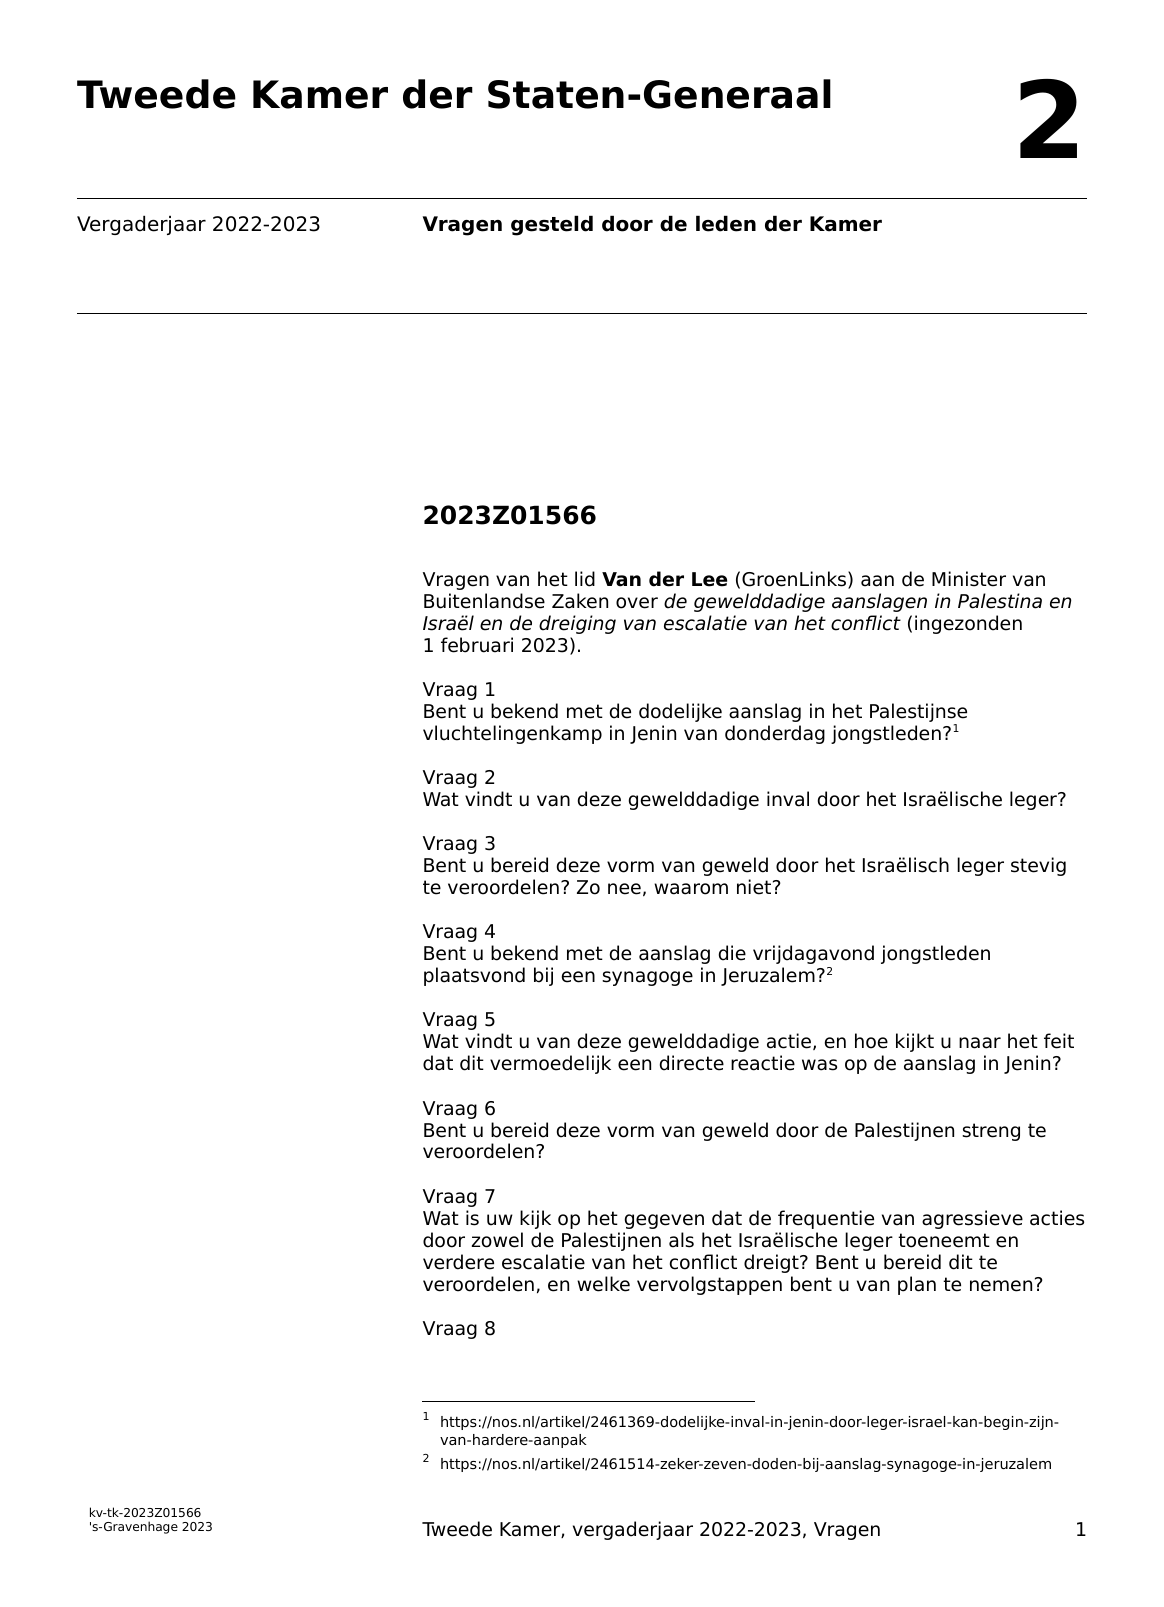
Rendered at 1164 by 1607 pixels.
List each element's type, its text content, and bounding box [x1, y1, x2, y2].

text Wat vindt u van deze gewelddadige inval door het Israëlische leger? [422, 789, 1087, 811]
text https://nos.nl/artikel/2461514-zeker-zeven-doden-bij-aanslag-synagoge-in-jeruzalem [422, 1452, 1087, 1474]
text https://nos.nl/artikel/2461369-dodelijke-inval-in-jenin-door-leger-israel-kan-begin-zijn-van-hardere-aanpak [422, 1410, 1087, 1449]
text Vraag 8 [422, 1318, 1087, 1340]
table_header Tweede Kamer der Staten-Generaal [77, 59, 886, 198]
text Wat vindt u van deze gewelddadige actie, en hoe kijkt u naar het feit dat dit vermoedelijk een directe reactie was op de aanslag in Jenin? [422, 1031, 1087, 1075]
text Bent u bereid deze vorm van geweld door het Israëlisch leger stevig te veroordelen? Zo nee, waarom niet? [422, 855, 1087, 899]
text Vraag 2 [422, 767, 1087, 789]
text 2023Z01566 [422, 501, 1087, 531]
text Vragen van het lid Van der Lee (GroenLinks) aan de Minister van Buitenlandse Zaken over de gewelddadige aanslagen in Palestina en Israël en de dreiging van escalatie van het conflict (ingezonden 1 februari 2023). [422, 569, 1087, 657]
text Bent u bekend met de dodelijke aanslag in het Palestijnse vluchtelingenkamp in Jenin van donderdag jongstleden? [422, 701, 1087, 745]
table_header 2 [886, 59, 1087, 198]
text kv-tk-2023Z01566 [88, 1506, 323, 1520]
table_cell Vragen gesteld door de leden der Kamer [422, 199, 1087, 313]
table_cell Vergaderjaar 2022-2023 [77, 199, 422, 313]
text Vraag 7 [422, 1186, 1087, 1208]
text Wat is uw kijk op het gegeven dat de frequentie van agressieve acties door zowel de Palestijnen als het Israëlische leger toeneemt en verdere escalatie van het conflict dreigt? Bent u bereid dit te veroordelen, en welke vervolgstappen bent u van plan te nemen? [422, 1208, 1087, 1296]
text Vraag 1 [422, 679, 1087, 701]
text Vraag 3 [422, 833, 1087, 855]
text Vraag 6 [422, 1097, 1087, 1119]
text Bent u bekend met de aanslag die vrijdagavond jongstleden plaatsvond bij een synagoge in Jeruzalem? [422, 943, 1087, 987]
text Bent u bereid deze vorm van geweld door de Palestijnen streng te veroordelen? [422, 1119, 1087, 1163]
text Vraag 5 [422, 1009, 1087, 1031]
text 's-Gravenhage 2023 [88, 1520, 323, 1534]
text Vraag 4 [422, 921, 1087, 943]
